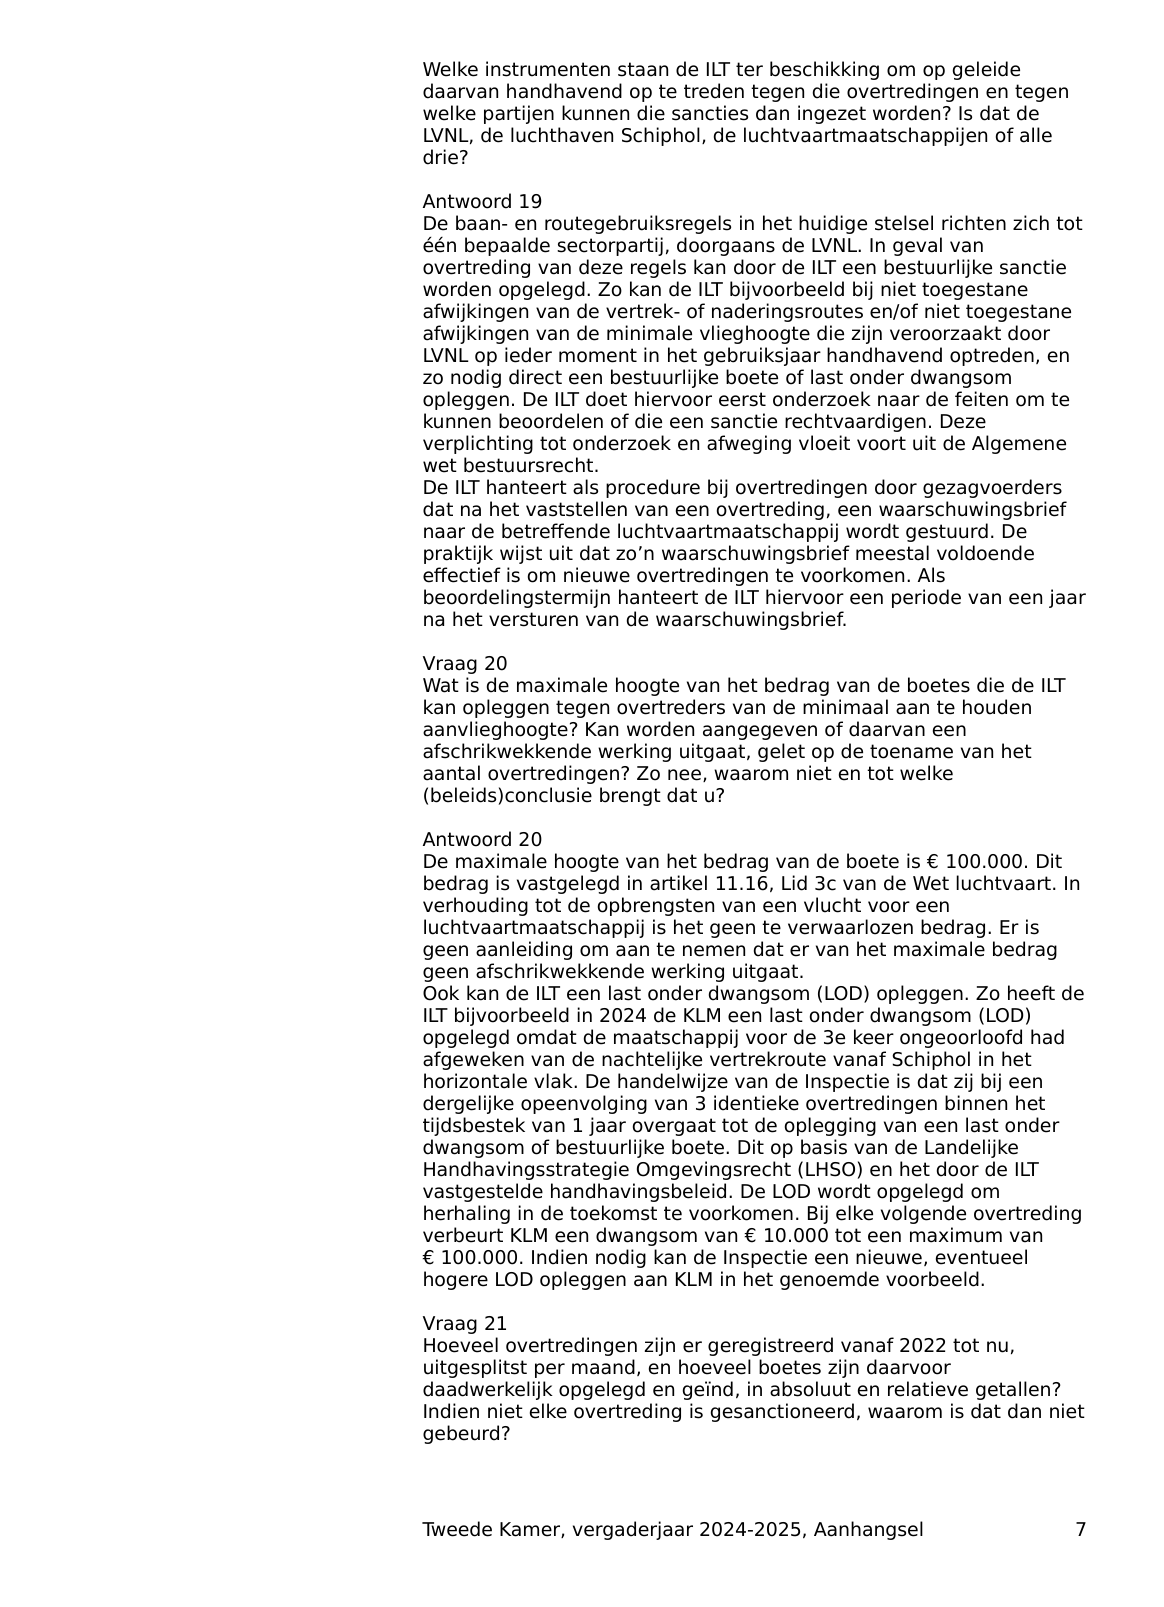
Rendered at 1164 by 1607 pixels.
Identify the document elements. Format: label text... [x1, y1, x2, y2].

text Wat is de maximale hoogte van het bedrag van de boetes die de ILT kan opleggen tegen overtreders van de minimaal aan te houden aanvlieghoogte? Kan worden aangegeven of daarvan een afschrikwekkende werking uitgaat, gelet op de toename van het aantal overtredingen? Zo nee, waarom niet en tot welke (beleids)conclusie brengt dat u? [422, 675, 1087, 807]
text De baan- en routegebruiksregels in het huidige stelsel richten zich tot één bepaalde sectorpartij, doorgaans de LVNL. In geval van overtreding van deze regels kan door de ILT een bestuurlijke sanctie worden opgelegd. Zo kan de ILT bijvoorbeeld bij niet toegestane afwijkingen van de vertrek- of naderingsroutes en/of niet toegestane afwijkingen van de minimale vlieghoogte die zijn veroorzaakt door LVNL op ieder moment in het gebruiksjaar handhavend optreden, en zo nodig direct een bestuurlijke boete of last onder dwangsom opleggen. De ILT doet hiervoor eerst onderzoek naar de feiten om te kunnen beoordelen of die een sanctie rechtvaardigen. Deze verplichting tot onderzoek en afweging vloeit voort uit de Algemene wet bestuursrecht. [422, 213, 1087, 477]
text De maximale hoogte van het bedrag van de boete is € 100.000. Dit bedrag is vastgelegd in artikel 11.16, Lid 3c van de Wet luchtvaart. In verhouding tot de opbrengsten van een vlucht voor een luchtvaartmaatschappij is het geen te verwaarlozen bedrag. Er is geen aanleiding om aan te nemen dat er van het maximale bedrag geen afschrikwekkende werking uitgaat. [422, 851, 1087, 983]
text Antwoord 19 [422, 191, 1087, 213]
text Vraag 21 [422, 1313, 1087, 1335]
text Ook kan de ILT een last onder dwangsom (LOD) opleggen. Zo heeft de ILT bijvoorbeeld in 2024 de KLM een last onder dwangsom (LOD) opgelegd omdat de maatschappij voor de 3e keer ongeoorloofd had afgeweken van de nachtelijke vertrekroute vanaf Schiphol in het horizontale vlak. De handelwijze van de Inspectie is dat zij bij een dergelijke opeenvolging van 3 identieke overtredingen binnen het tijdsbestek van 1 jaar overgaat tot de oplegging van een last onder dwangsom of bestuurlijke boete. Dit op basis van de Landelijke Handhavingsstrategie Omgevingsrecht (LHSO) en het door de ILT vastgestelde handhavingsbeleid. De LOD wordt opgelegd om herhaling in de toekomst te voorkomen. Bij elke volgende overtreding verbeurt KLM een dwangsom van € 10.000 tot een maximum van € 100.000. Indien nodig kan de Inspectie een nieuwe, eventueel hogere LOD opleggen aan KLM in het genoemde voorbeeld. [422, 983, 1087, 1291]
text Hoeveel overtredingen zijn er geregistreerd vanaf 2022 tot nu, uitgesplitst per maand, en hoeveel boetes zijn daarvoor daadwerkelijk opgelegd en geïnd, in absoluut en relatieve getallen? Indien niet elke overtreding is gesanctioneerd, waarom is dat dan niet gebeurd? [422, 1335, 1087, 1444]
text Vraag 20 [422, 653, 1087, 675]
text De ILT hanteert als procedure bij overtredingen door gezagvoerders dat na het vaststellen van een overtreding, een waarschuwingsbrief naar de betreffende luchtvaartmaatschappij wordt gestuurd. De praktijk wijst uit dat zo’n waarschuwingsbrief meestal voldoende effectief is om nieuwe overtredingen te voorkomen. Als beoordelingstermijn hanteert de ILT hiervoor een periode van een jaar na het versturen van de waarschuwingsbrief. [422, 477, 1087, 631]
text Antwoord 20 [422, 829, 1087, 851]
text Welke instrumenten staan de ILT ter beschikking om op geleide daarvan handhavend op te treden tegen die overtredingen en tegen welke partijen kunnen die sancties dan ingezet worden? Is dat de LVNL, de luchthaven Schiphol, de luchtvaartmaatschappijen of alle drie? [422, 59, 1087, 169]
